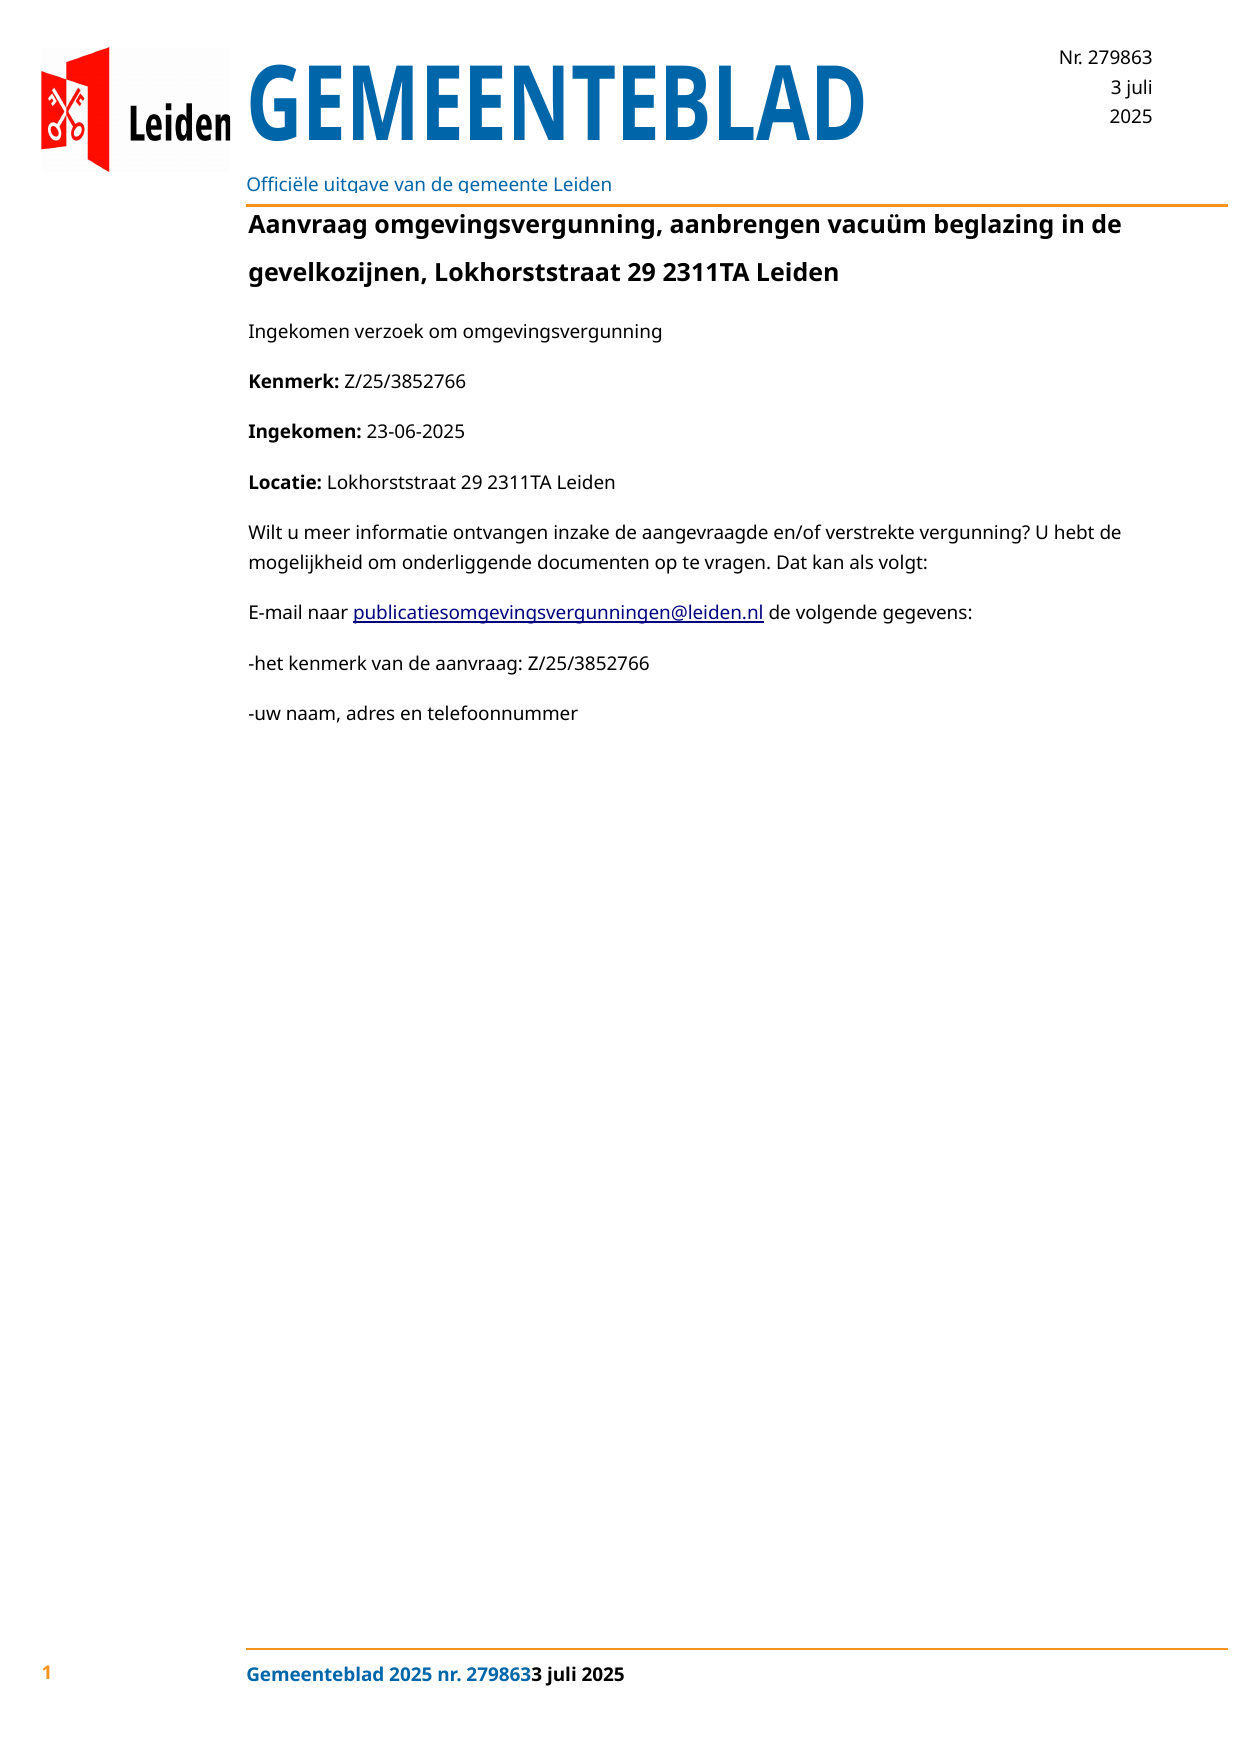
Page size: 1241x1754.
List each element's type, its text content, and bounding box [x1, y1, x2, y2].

text Wilt u meer informatie ontvangen inzake de aangevraagde en/of verstrekte vergunning? U hebt de mogelijkheid om onderliggende documenten op te vragen. Dat kan als volgt: [248, 519, 1152, 575]
text Ingekomen verzoek om omgevingsvergunning [248, 318, 1152, 344]
text Ingekomen: 23-06-2025 [248, 419, 1152, 444]
text -het kenmerk van de aanvraag: Z/25/3852766 [248, 650, 1152, 676]
text Kenmerk: Z/25/3852766 [248, 368, 1152, 394]
text -uw naam, adres en telefoonnummer [248, 700, 1152, 726]
text Locatie: Lokhorststraat 29 2311TA Leiden [248, 469, 1152, 495]
text E-mail naar publicatiesomgevingsvergunningen@leiden.nl de volgende gegevens: [248, 599, 1152, 625]
text Aanvraag omgevingsvergunning, aanbrengen vacuüm beglazing in de gevelkozijnen, Lokhorststraat 29 2311TA Leiden [248, 207, 1152, 288]
picture [41, 47, 231, 172]
